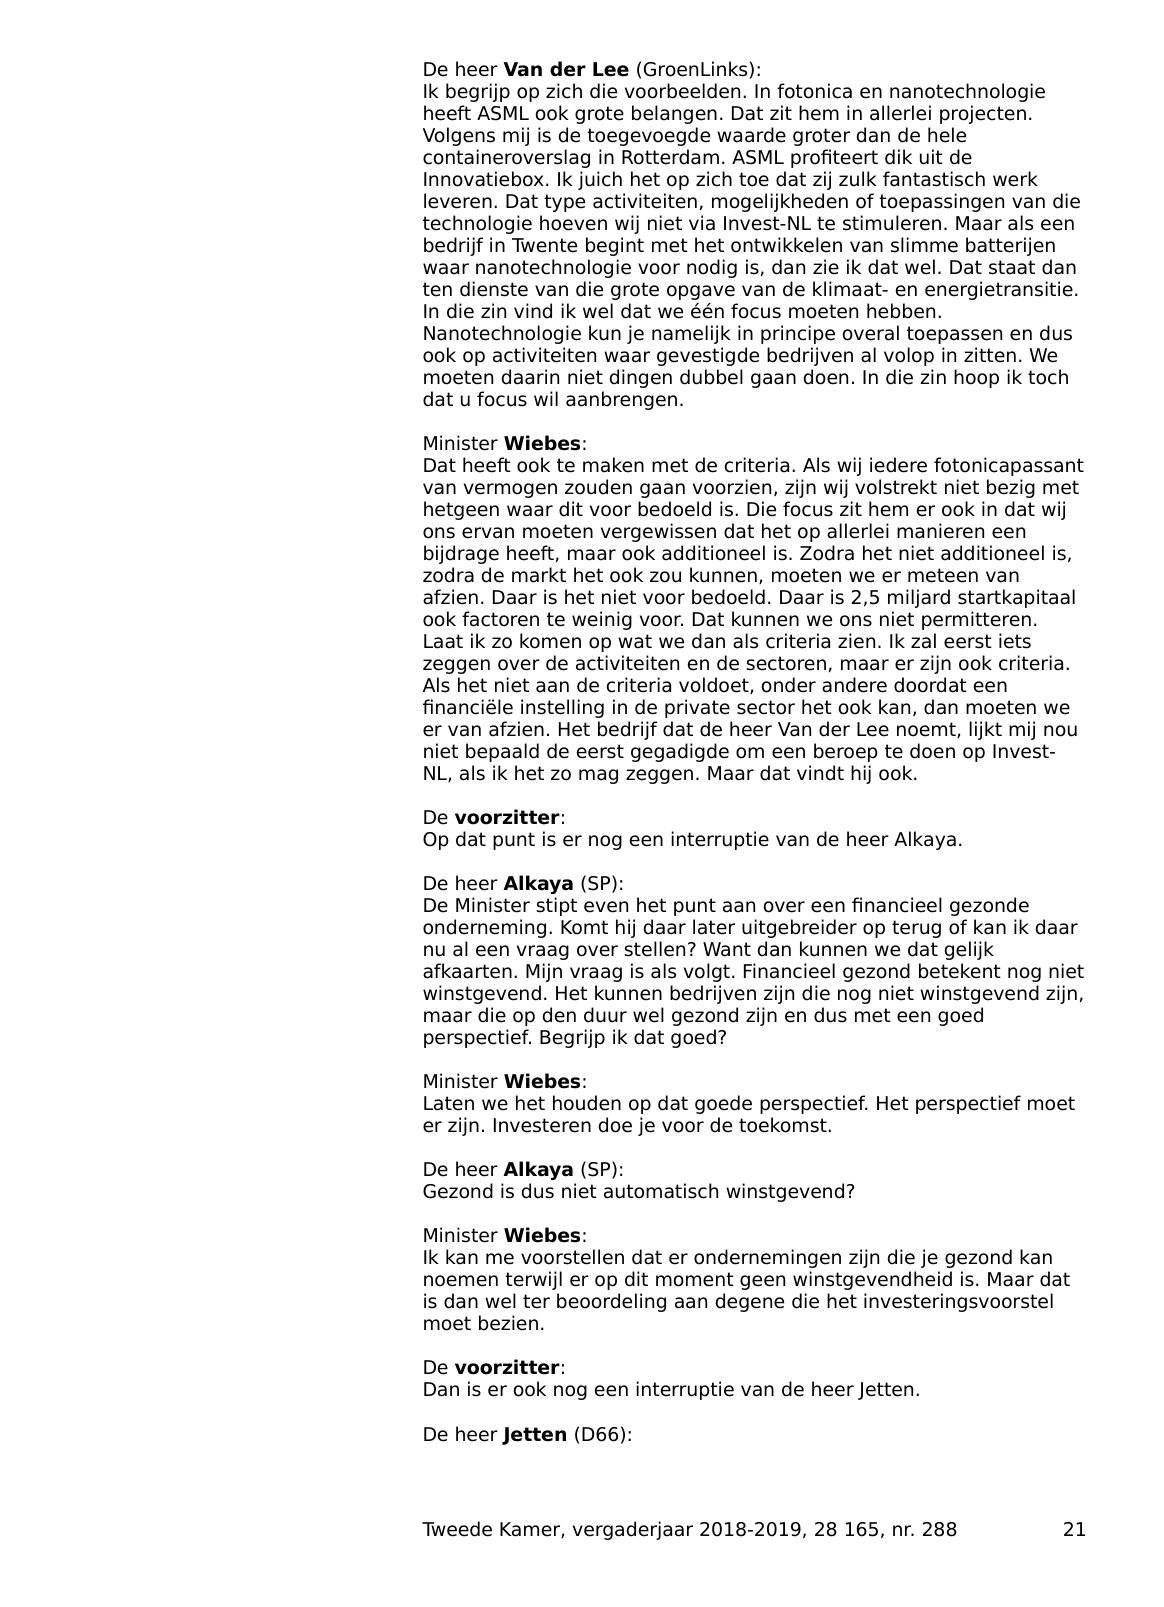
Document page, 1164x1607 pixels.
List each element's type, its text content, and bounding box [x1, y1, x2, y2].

text De heer Van der Lee (GroenLinks): [422, 59, 1087, 81]
text Dan is er ook nog een interruptie van de heer Jetten. [422, 1379, 1087, 1401]
text De voorzitter: [422, 807, 1087, 829]
text Minister Wiebes: [422, 1071, 1087, 1093]
text Ik begrijp op zich die voorbeelden. In fotonica en nanotechnologie heeft ASML ook grote belangen. Dat zit hem in allerlei projecten. Volgens mij is de toegevoegde waarde groter dan de hele containeroverslag in Rotterdam. ASML profiteert dik uit de Innovatiebox. Ik juich het op zich toe dat zij zulk fantastisch werk leveren. Dat type activiteiten, mogelijkheden of toepassingen van die technologie hoeven wij niet via Invest-NL te stimuleren. Maar als een bedrijf in Twente begint met het ontwikkelen van slimme batterijen waar nanotechnologie voor nodig is, dan zie ik dat wel. Dat staat dan ten dienste van die grote opgave van de klimaat- en energietransitie. In die zin vind ik wel dat we één focus moeten hebben. Nanotechnologie kun je namelijk in principe overal toepassen en dus ook op activiteiten waar gevestigde bedrijven al volop in zitten. We moeten daarin niet dingen dubbel gaan doen. In die zin hoop ik toch dat u focus wil aanbrengen. [422, 81, 1087, 411]
text Dat heeft ook te maken met de criteria. Als wij iedere fotonicapassant van vermogen zouden gaan voorzien, zijn wij volstrekt niet bezig met hetgeen waar dit voor bedoeld is. Die focus zit hem er ook in dat wij ons ervan moeten vergewissen dat het op allerlei manieren een bijdrage heeft, maar ook additioneel is. Zodra het niet additioneel is, zodra de markt het ook zou kunnen, moeten we er meteen van afzien. Daar is het niet voor bedoeld. Daar is 2,5 miljard startkapitaal ook factoren te weinig voor. Dat kunnen we ons niet permitteren. [422, 455, 1087, 631]
text De Minister stipt even het punt aan over een financieel gezonde onderneming. Komt hij daar later uitgebreider op terug of kan ik daar nu al een vraag over stellen? Want dan kunnen we dat gelijk afkaarten. Mijn vraag is als volgt. Financieel gezond betekent nog niet winstgevend. Het kunnen bedrijven zijn die nog niet winstgevend zijn, maar die op den duur wel gezond zijn en dus met een goed perspectief. Begrijp ik dat goed? [422, 895, 1087, 1049]
text Ik kan me voorstellen dat er ondernemingen zijn die je gezond kan noemen terwijl er op dit moment geen winstgevendheid is. Maar dat is dan wel ter beoordeling aan degene die het investeringsvoorstel moet bezien. [422, 1247, 1087, 1335]
text De heer Alkaya (SP): [422, 873, 1087, 895]
text Laat ik zo komen op wat we dan als criteria zien. Ik zal eerst iets zeggen over de activiteiten en de sectoren, maar er zijn ook criteria. Als het niet aan de criteria voldoet, onder andere doordat een financiële instelling in de private sector het ook kan, dan moeten we er van afzien. Het bedrijf dat de heer Van der Lee noemt, lijkt mij nou niet bepaald de eerst gegadigde om een beroep te doen op Invest-NL, als ik het zo mag zeggen. Maar dat vindt hij ook. [422, 631, 1087, 784]
text Gezond is dus niet automatisch winstgevend? [422, 1181, 1087, 1203]
text De heer Alkaya (SP): [422, 1159, 1087, 1181]
text Minister Wiebes: [422, 1225, 1087, 1247]
text Op dat punt is er nog een interruptie van de heer Alkaya. [422, 829, 1087, 851]
text Minister Wiebes: [422, 433, 1087, 455]
text De heer Jetten (D66): [422, 1423, 1087, 1445]
text Laten we het houden op dat goede perspectief. Het perspectief moet er zijn. Investeren doe je voor de toekomst. [422, 1093, 1087, 1137]
text De voorzitter: [422, 1357, 1087, 1379]
